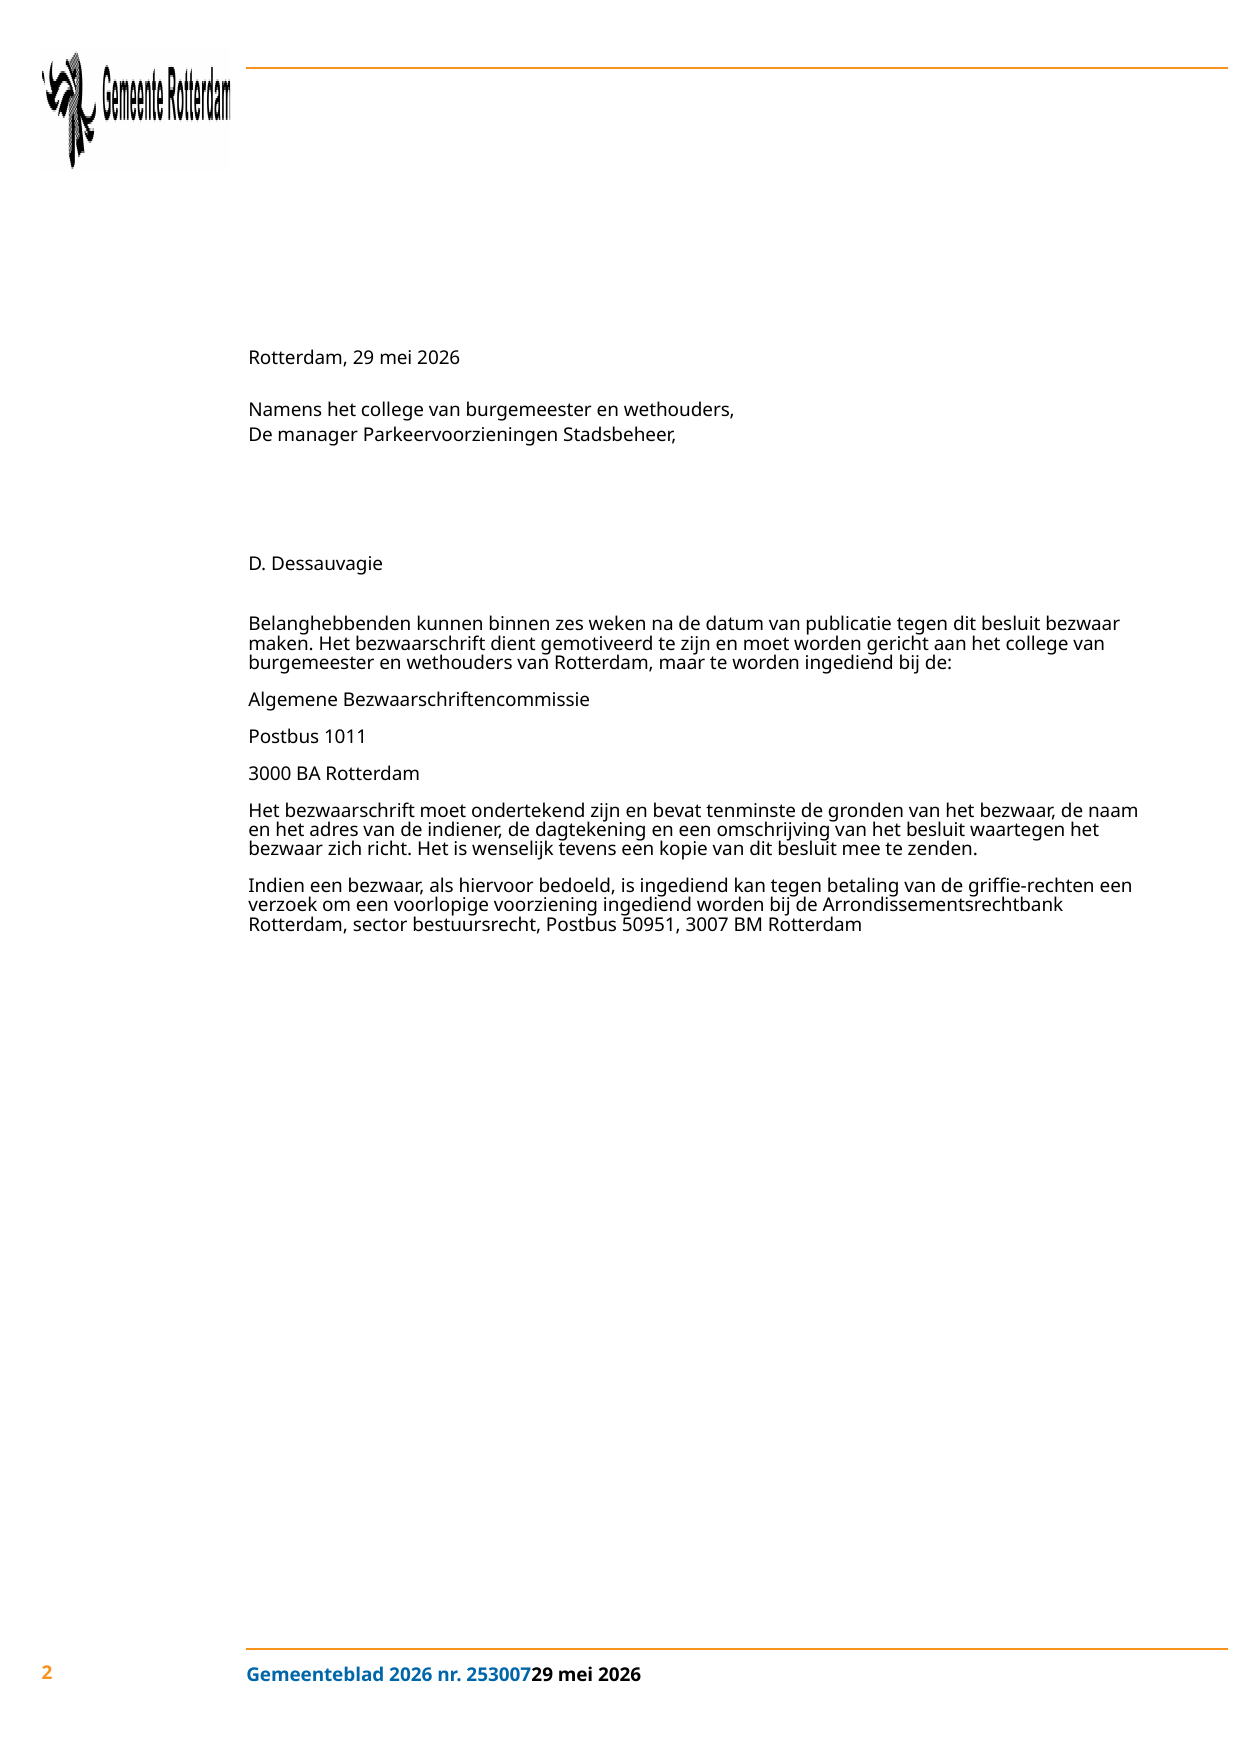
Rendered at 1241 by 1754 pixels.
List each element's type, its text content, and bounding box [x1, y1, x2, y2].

text Algemene Bezwaarschriftencommissie [248, 691, 1152, 710]
text D. Dessauvagie [248, 550, 1152, 576]
text Belanghebbenden kunnen binnen zes weken na de datum van publicatie tegen dit besluit bezwaar maken. Het bezwaarschrift dient gemotiveerd te zijn en moet worden gericht aan het college van burgemeester en wethouders van Rotterdam, maar te worden ingediend bij de: [248, 615, 1152, 673]
text Rotterdam, 29 mei 2026 [248, 344, 1152, 370]
text Indien een bezwaar, als hiervoor bedoeld, is ingediend kan tegen betaling van de griffie-rechten een verzoek om een voorlopige voorziening ingediend worden bij de Arrondissementsrechtbank Rotterdam, sector bestuursrecht, Postbus 50951, 3007 BM Rotterdam [248, 877, 1152, 935]
text 3000 BA Rotterdam [248, 765, 1152, 784]
text Namens het college van burgemeester en wethouders, [248, 396, 1152, 421]
text De manager Parkeervoorzieningen Stadsbeheer, [248, 421, 1152, 447]
picture [41, 47, 231, 172]
text Postbus 1011 [248, 728, 1152, 747]
text Het bezwaarschrift moet ondertekend zijn en bevat tenminste de gronden van het bezwaar, de naam en het adres van de indiener, de dagtekening en een omschrijving van het besluit waartegen het bezwaar zich richt. Het is wenselijk tevens een kopie van dit besluit mee te zenden. [248, 802, 1152, 859]
